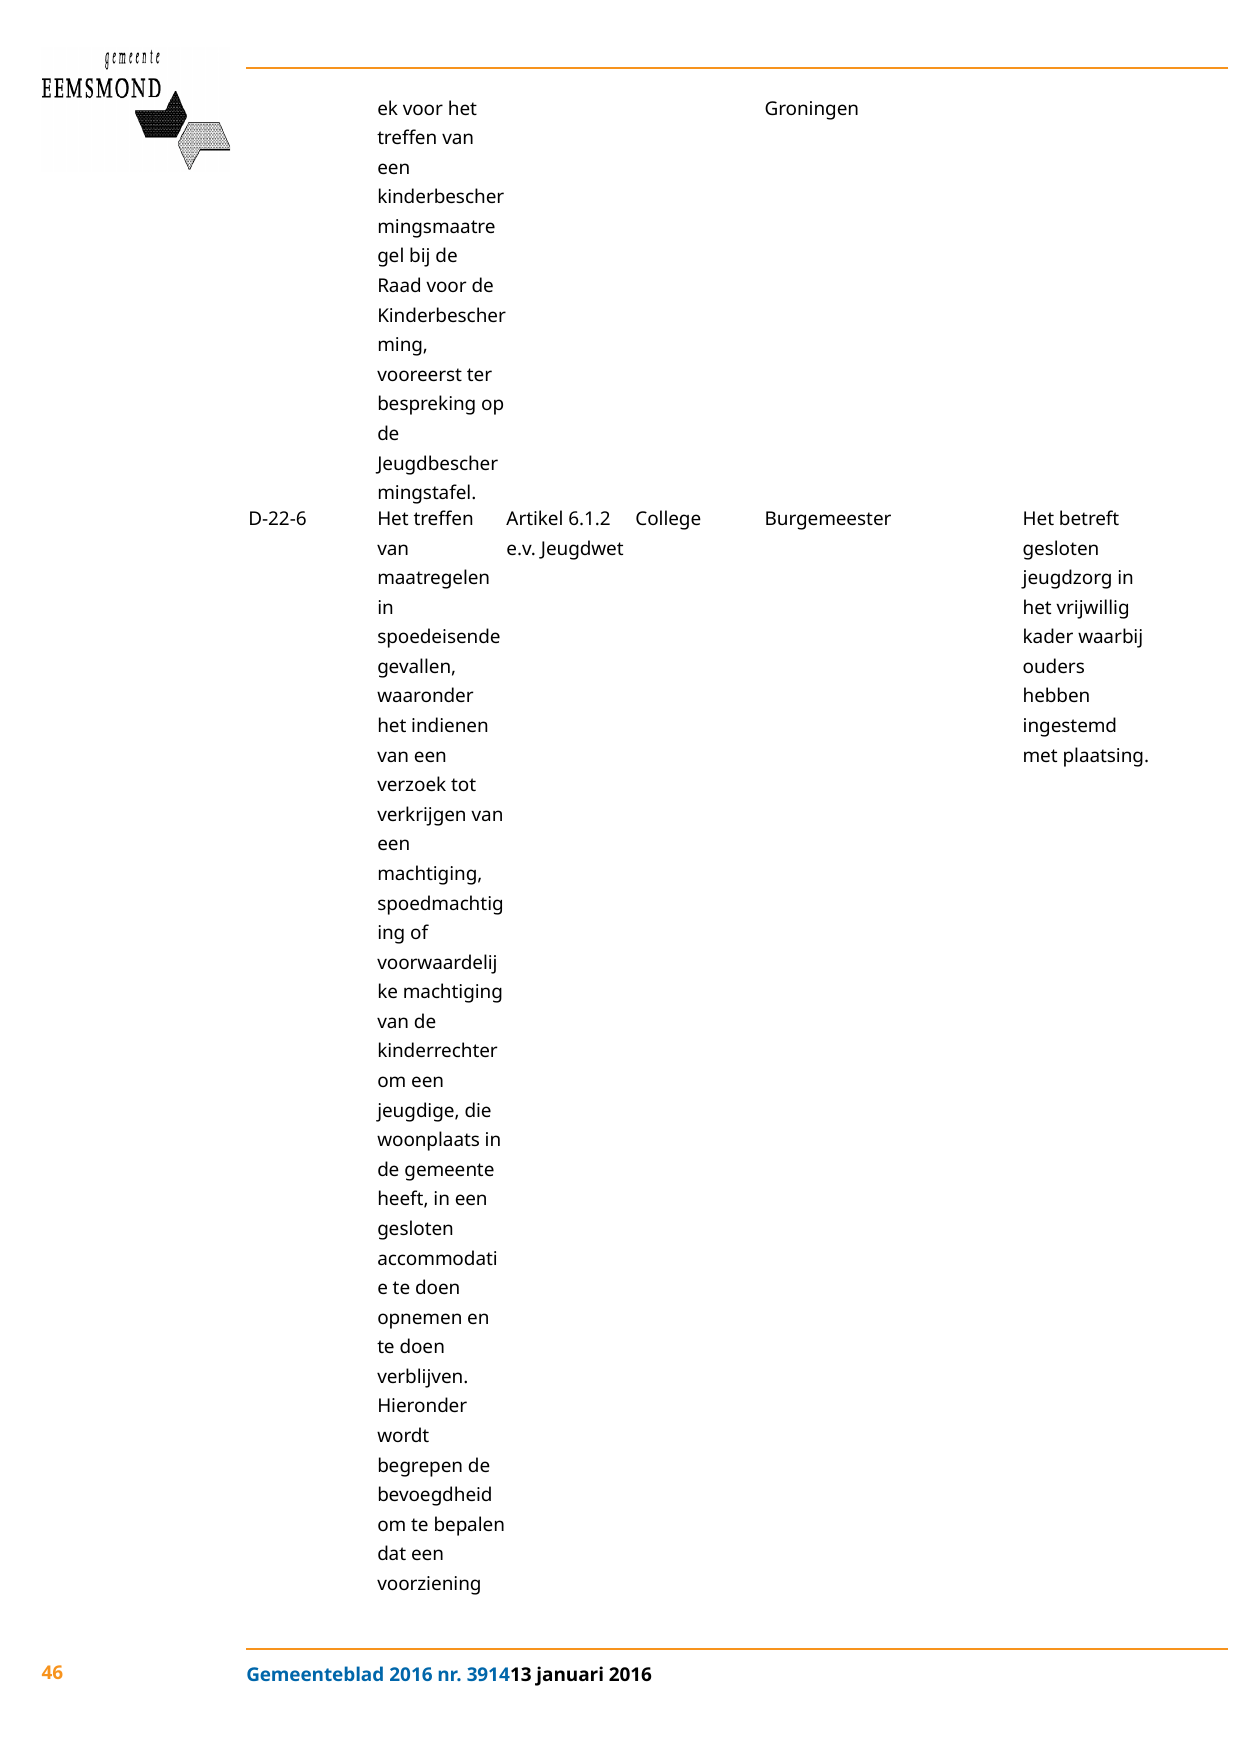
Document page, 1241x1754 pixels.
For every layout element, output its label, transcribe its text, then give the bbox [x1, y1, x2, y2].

table_cell [635, 95, 764, 505]
table_cell Artikel 6.1.2 e.v. Jeugdwet [506, 505, 635, 1596]
table_cell [894, 95, 1022, 505]
table_cell Het treffen van maatregelen in spoedeisende gevallen, waaronder het indienen van een verzoek tot verkrijgen van een machtiging, spoedmachtiging of voorwaardelijke machtiging van de kinderrechter om een jeugdige, die woonplaats in de gemeente heeft, in een gesloten accommodatie te doen opnemen en te doen verblijven. Hieronder wordt begrepen de bevoegdheid om te bepalen dat een voorziening [377, 505, 506, 1596]
table_cell ek voor het treffen van een kinderbeschermingsmaatregel bij de Raad voor de Kinderbescherming, vooreerst ter bespreking op de Jeugdbeschermingstafel. [377, 95, 506, 505]
table_cell Burgemeester [764, 505, 893, 1596]
table_cell [894, 505, 1022, 1596]
table_cell [1023, 95, 1152, 505]
table_cell D-22-6 [248, 505, 377, 1596]
table_cell [248, 95, 377, 505]
picture [41, 47, 231, 172]
table_cell Het betreft gesloten jeugdzorg in het vrijwillig kader waarbij ouders hebben ingestemd met plaatsing. [1023, 505, 1152, 1596]
table_cell College [635, 505, 764, 1596]
table_cell [506, 95, 635, 505]
table_cell Groningen [764, 95, 893, 505]
